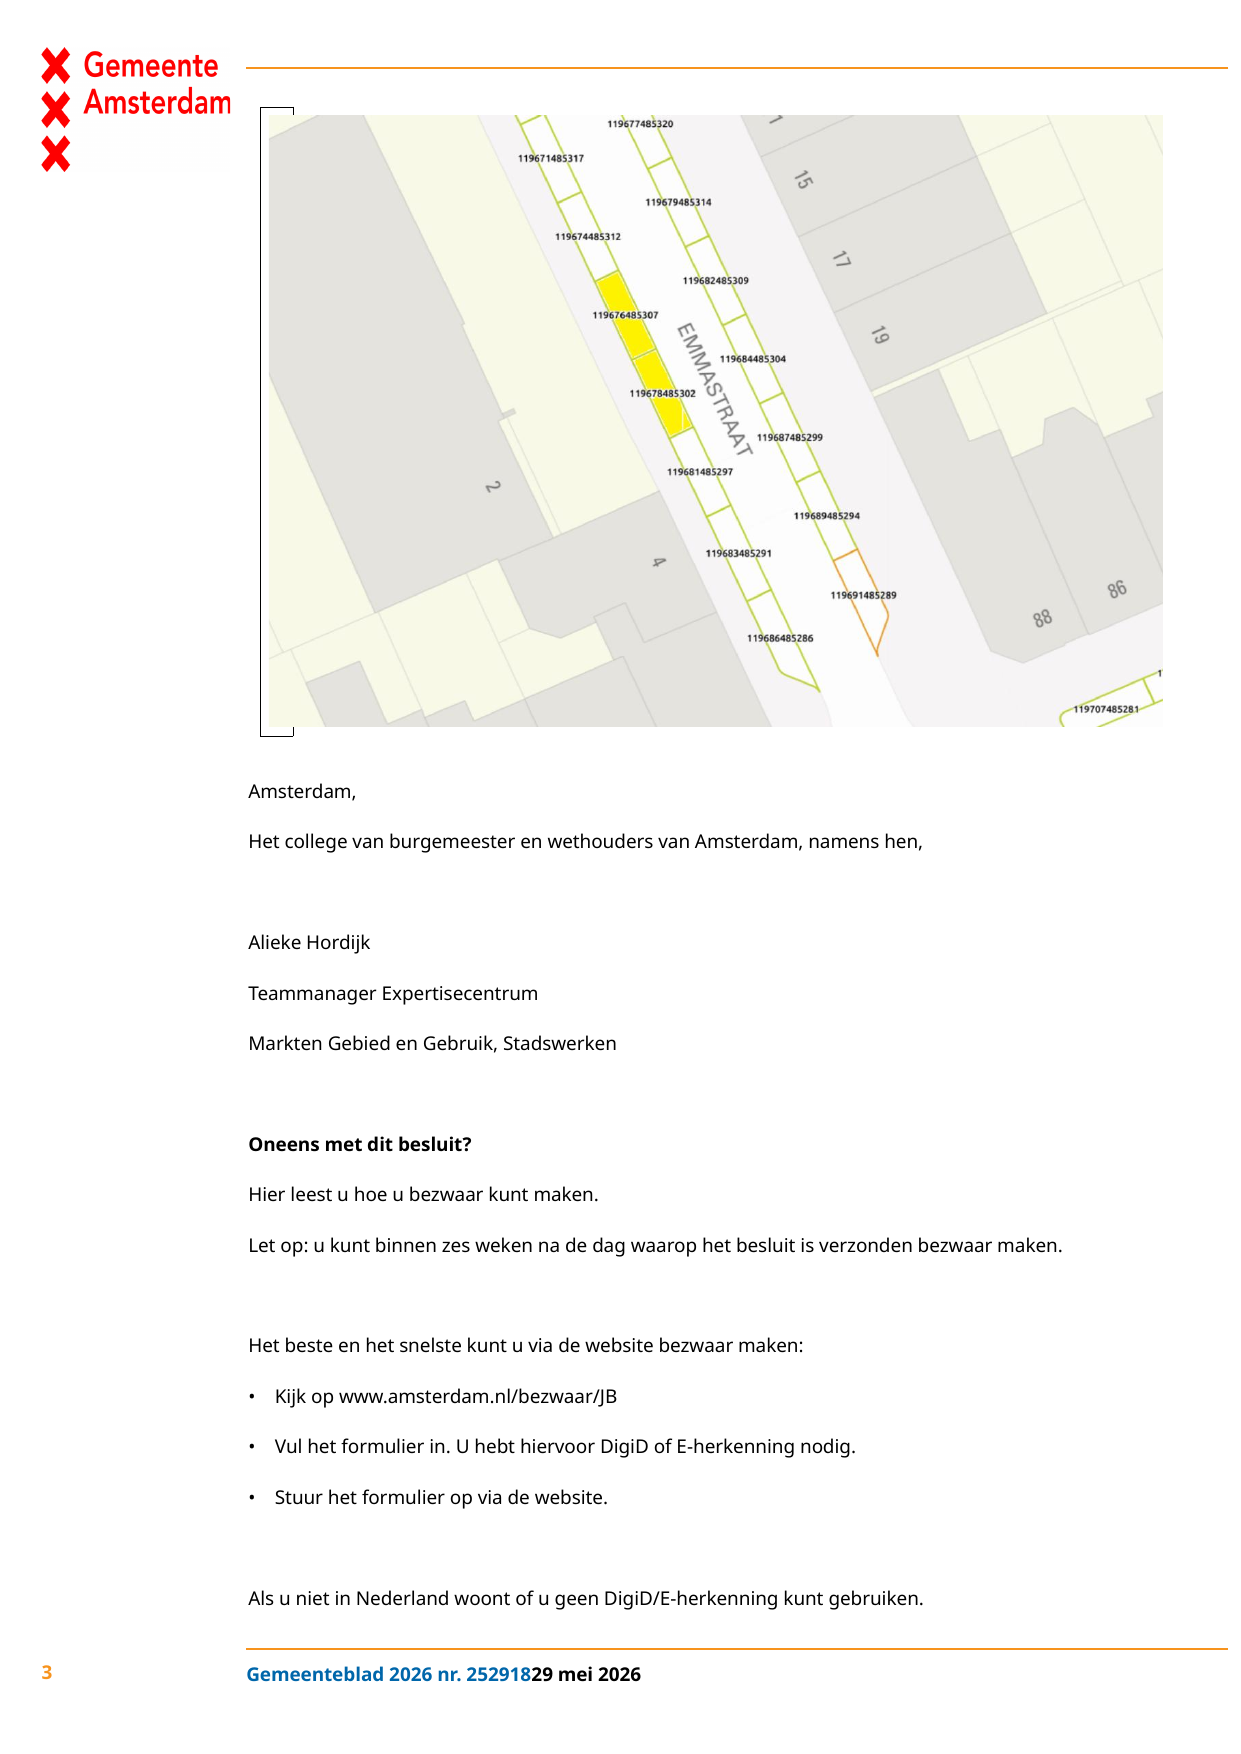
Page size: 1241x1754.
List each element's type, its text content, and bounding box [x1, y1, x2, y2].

text Alieke Hordijk [248, 929, 1152, 955]
text Het college van burgemeester en wethouders van Amsterdam, namens hen, [248, 828, 1152, 854]
text • Vul het formulier in. U hebt hiervoor DigiD of E-herkenning nodig. [248, 1433, 1152, 1459]
text Amsterdam, [248, 778, 1152, 804]
text • Kijk op www.amsterdam.nl/bezwaar/JB [248, 1383, 1152, 1409]
text Teammanager Expertisecentrum [248, 980, 1152, 1005]
picture [41, 47, 231, 172]
text Markten Gebied en Gebruik, Stadswerken [248, 1030, 1152, 1056]
picture [268, 115, 1163, 727]
text Oneens met dit besluit? [248, 1131, 1152, 1157]
text Let op: u kunt binnen zes weken na de dag waarop het besluit is verzonden bezwaar maken. [248, 1232, 1152, 1257]
text Hier leest u hoe u bezwaar kunt maken. [248, 1181, 1152, 1207]
text Het beste en het snelste kunt u via de website bezwaar maken: [248, 1333, 1152, 1358]
text • Stuur het formulier op via de website. [248, 1484, 1152, 1509]
text Als u niet in Nederland woont of u geen DigiD/E-herkenning kunt gebruiken. [248, 1585, 1152, 1610]
